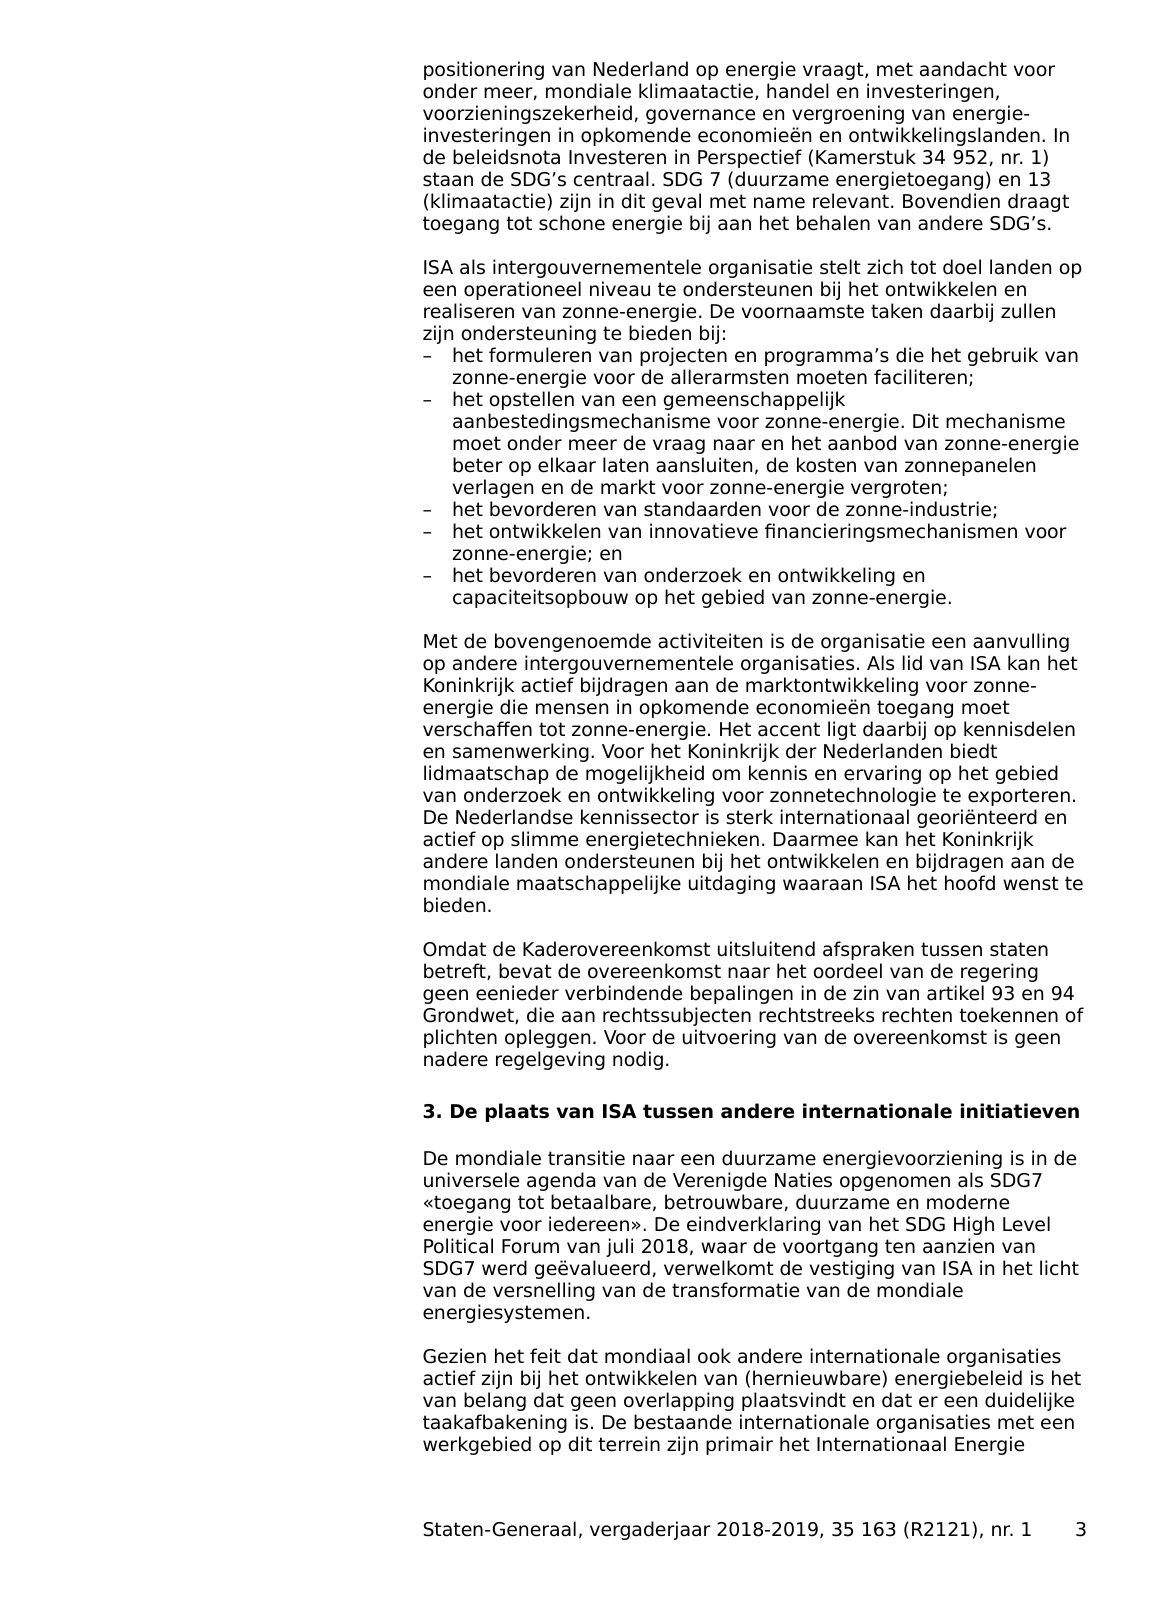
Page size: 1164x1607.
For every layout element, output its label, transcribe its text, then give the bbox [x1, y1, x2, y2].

text – het bevorderen van standaarden voor de zonne-industrie; [422, 499, 1087, 521]
text Omdat de Kaderovereenkomst uitsluitend afspraken tussen staten betreft, bevat de overeenkomst naar het oordeel van de regering geen eenieder verbindende bepalingen in de zin van artikel 93 en 94 Grondwet, die aan rechtssubjecten rechtstreeks rechten toekennen of plichten opleggen. Voor de uitvoering van de overeenkomst is geen nadere regelgeving nodig. [422, 939, 1087, 1071]
text Met de bovengenoemde activiteiten is de organisatie een aanvulling op andere intergouvernementele organisaties. Als lid van ISA kan het Koninkrijk actief bijdragen aan de marktontwikkeling voor zonne-energie die mensen in opkomende economieën toegang moet verschaffen tot zonne-energie. Het accent ligt daarbij op kennisdelen en samenwerking. Voor het Koninkrijk der Nederlanden biedt lidmaatschap de mogelijkheid om kennis en ervaring op het gebied van onderzoek en ontwikkeling voor zonnetechnologie te exporteren. De Nederlandse kennissector is sterk internationaal georiënteerd en actief op slimme energietechnieken. Daarmee kan het Koninkrijk andere landen ondersteunen bij het ontwikkelen en bijdragen aan de mondiale maatschappelijke uitdaging waaraan ISA het hoofd wenst te bieden. [422, 631, 1087, 917]
text Gezien het feit dat mondiaal ook andere internationale organisaties actief zijn bij het ontwikkelen van (hernieuwbare) energiebeleid is het van belang dat geen overlapping plaatsvindt en dat er een duidelijke taakafbakening is. De bestaande internationale organisaties met een werkgebied op dit terrein zijn primair het Internationaal Energie [422, 1346, 1087, 1456]
text – het ontwikkelen van innovatieve financieringsmechanismen voor zonne-energie; en [422, 521, 1087, 565]
text De mondiale transitie naar een duurzame energievoorziening is in de universele agenda van de Verenigde Naties opgenomen als SDG7 «toegang tot betaalbare, betrouwbare, duurzame en moderne energie voor iedereen». De eindverklaring van het SDG High Level Political Forum van juli 2018, waar de voortgang ten aanzien van SDG7 werd geëvalueerd, verwelkomt de vestiging van ISA in het licht van de versnelling van de transformatie van de mondiale energiesystemen. [422, 1148, 1087, 1323]
text – het formuleren van projecten en programma’s die het gebruik van zonne-energie voor de allerarmsten moeten faciliteren; [422, 345, 1087, 389]
text – het opstellen van een gemeenschappelijk aanbestedingsmechanisme voor zonne-energie. Dit mechanisme moet onder meer de vraag naar en het aanbod van zonne-energie beter op elkaar laten aansluiten, de kosten van zonnepanelen verlagen en de markt voor zonne-energie vergroten; [422, 389, 1087, 499]
text ISA als intergouvernementele organisatie stelt zich tot doel landen op een operationeel niveau te ondersteunen bij het ontwikkelen en realiseren van zonne-energie. De voornaamste taken daarbij zullen zijn ondersteuning te bieden bij: [422, 257, 1087, 345]
subtitle 3. De plaats van ISA tussen andere internationale initiatieven [422, 1101, 1087, 1123]
text – het bevorderen van onderzoek en ontwikkeling en capaciteitsopbouw op het gebied van zonne-energie. [422, 565, 1087, 609]
text positionering van Nederland op energie vraagt, met aandacht voor onder meer, mondiale klimaatactie, handel en investeringen, voorzieningszekerheid, governance en vergroening van energie-investeringen in opkomende economieën en ontwikkelingslanden. In de beleidsnota Investeren in Perspectief (Kamerstuk 34 952, nr. 1) staan de SDG’s centraal. SDG 7 (duurzame energietoegang) en 13 (klimaatactie) zijn in dit geval met name relevant. Bovendien draagt toegang tot schone energie bij aan het behalen van andere SDG’s. [422, 59, 1087, 235]
